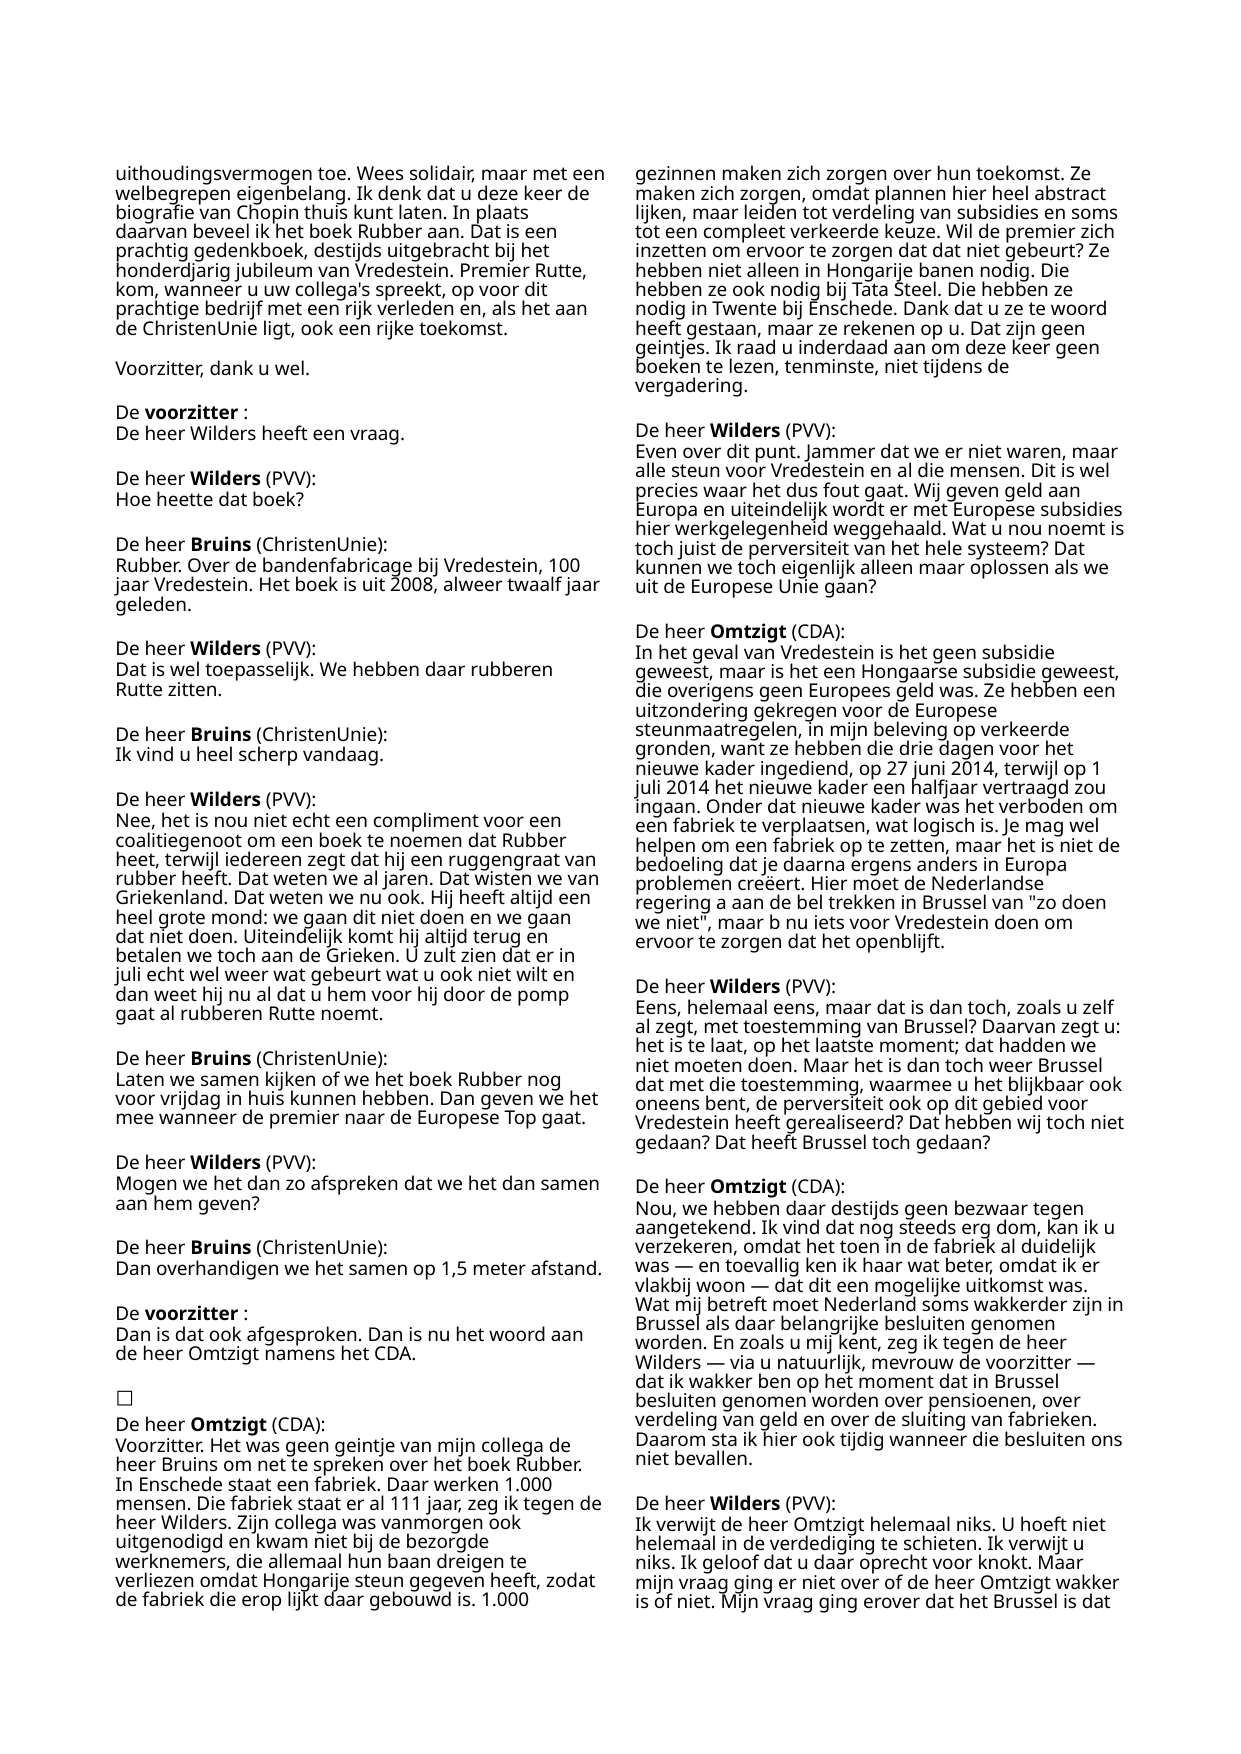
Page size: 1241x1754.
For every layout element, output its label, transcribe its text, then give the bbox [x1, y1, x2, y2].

text Mogen we het dan zo afspreken dat we het dan samen aan hem geven? [115, 1175, 605, 1214]
text Laten we samen kijken of we het boek Rubber nog voor vrijdag in huis kunnen hebben. Dan geven we het mee wanneer de premier naar de Europese Top gaat. [115, 1071, 605, 1129]
text Voorzitter. Het was geen geintje van mijn collega de heer Bruins om net te spreken over het boek Rubber. In Enschede staat een fabriek. Daar werken 1.000 mensen. Die fabriek staat er al 111 jaar, zeg ik tegen de heer Wilders. Zijn collega was vanmorgen ook uitgenodigd en kwam niet bij de bezorgde werknemers, die allemaal hun baan dreigen te verliezen omdat Hongarije steun gegeven heeft, zodat de fabriek die erop lijkt daar gebouwd is. 1.000 [115, 1437, 605, 1610]
text uithoudingsvermogen toe. Wees solidair, maar met een welbegrepen eigenbelang. Ik denk dat u deze keer de biografie van Chopin thuis kunt laten. In plaats daarvan beveel ik het boek Rubber aan. Dat is een prachtig gedenkboek, destijds uitgebracht bij het honderdjarig jubileum van Vredestein. Premier Rutte, kom, wanneer u uw collega's spreekt, op voor dit prachtige bedrijf met een rijk verleden en, als het aan de ChristenUnie ligt, ook een rijke toekomst. [115, 165, 605, 339]
text De heer Bruins (ChristenUnie): [115, 1045, 605, 1071]
text Ik vind u heel scherp vandaag. [115, 746, 605, 766]
text De heer Wilders (PVV): [635, 417, 1125, 443]
text Nou, we hebben daar destijds geen bezwaar tegen aangetekend. Ik vind dat nog steeds erg dom, kan ik u verzekeren, omdat het toen in de fabriek al duidelijk was — en toevallig ken ik haar wat beter, omdat ik er vlakbij woon — dat dit een mogelijke uitkomst was. Wat mij betreft moet Nederland soms wakkerder zijn in Brussel als daar belangrijke besluiten genomen worden. En zoals u mij kent, zeg ik tegen de heer Wilders — via u natuurlijk, mevrouw de voorzitter — dat ik wakker ben op het moment dat in Brussel besluiten genomen worden over pensioenen, over verdeling van geld en over de sluiting van fabrieken. Daarom sta ik hier ook tijdig wanneer die besluiten ons niet bevallen. [635, 1199, 1125, 1469]
text De voorzitter : [115, 399, 605, 425]
text De heer Omtzigt (CDA): [115, 1411, 605, 1437]
text De heer Wilders (PVV): [115, 465, 605, 491]
text De heer Wilders heeft een vraag. [115, 425, 605, 444]
text De voorzitter : [115, 1300, 605, 1326]
text De heer Omtzigt (CDA): [635, 1174, 1125, 1199]
text ⬜ [115, 1386, 605, 1411]
text Ik verwijt de heer Omtzigt helemaal niks. U hoeft niet helemaal in de verdediging te schieten. Ik verwijt u niks. Ik geloof dat u daar oprecht voor knokt. Maar mijn vraag ging er niet over of de heer Omtzigt wakker is of niet. Mijn vraag ging erover dat het Brussel is dat [635, 1516, 1125, 1612]
text Hoe heette dat boek? [115, 491, 605, 510]
text Nee, het is nou niet echt een compliment voor een coalitiegenoot om een boek te noemen dat Rubber heet, terwijl iedereen zegt dat hij een ruggengraat van rubber heeft. Dat weten we al jaren. Dat wisten we van Griekenland. Dat weten we nu ook. Hij heeft altijd een heel grote mond: we gaan dit niet doen en we gaan dat niet doen. Uiteindelijk komt hij altijd terug en betalen we toch aan de Grieken. U zult zien dat er in juli echt wel weer wat gebeurt wat u ook niet wilt en dan weet hij nu al dat u hem voor hij door de pomp gaat al rubberen Rutte noemt. [115, 812, 605, 1024]
text In het geval van Vredestein is het geen subsidie geweest, maar is het een Hongaarse subsidie geweest, die overigens geen Europees geld was. Ze hebben een uitzondering gekregen voor de Europese steunmaatregelen, in mijn beleving op verkeerde gronden, want ze hebben die drie dagen voor het nieuwe kader ingediend, op 27 juni 2014, terwijl op 1 juli 2014 het nieuwe kader een halfjaar vertraagd zou ingaan. Onder dat nieuwe kader was het verboden om een fabriek te verplaatsen, wat logisch is. Je mag wel helpen om een fabriek op te zetten, maar het is niet de bedoeling dat je daarna ergens anders in Europa problemen creëert. Hier moet de Nederlandse regering a aan de bel trekken in Brussel van "zo doen we niet", maar b nu iets voor Vredestein doen om ervoor te zorgen dat het openblijft. [635, 644, 1125, 952]
text De heer Wilders (PVV): [115, 1149, 605, 1175]
text Eens, helemaal eens, maar dat is dan toch, zoals u zelf al zegt, met toestemming van Brussel? Daarvan zegt u: het is te laat, op het laatste moment; dat hadden we niet moeten doen. Maar het is dan toch weer Brussel dat met die toestemming, waarmee u het blijkbaar ook oneens bent, de perversiteit ook op dit gebied voor Vredestein heeft gerealiseerd? Dat hebben wij toch niet gedaan? Dat heeft Brussel toch gedaan? [635, 999, 1125, 1153]
text De heer Bruins (ChristenUnie): [115, 531, 605, 557]
text Voorzitter, dank u wel. [115, 359, 605, 379]
text gezinnen maken zich zorgen over hun toekomst. Ze maken zich zorgen, omdat plannen hier heel abstract lijken, maar leiden tot verdeling van subsidies en soms tot een compleet verkeerde keuze. Wil de premier zich inzetten om ervoor te zorgen dat dat niet gebeurt? Ze hebben niet alleen in Hongarije banen nodig. Die hebben ze ook nodig bij Tata Steel. Die hebben ze nodig in Twente bij Enschede. Dank dat u ze te woord heeft gestaan, maar ze rekenen op u. Dat zijn geen geintjes. Ik raad u inderdaad aan om deze keer geen boeken te lezen, tenminste, niet tijdens de vergadering. [635, 165, 1125, 397]
text De heer Wilders (PVV): [115, 787, 605, 812]
text De heer Bruins (ChristenUnie): [115, 721, 605, 746]
text Rubber. Over de bandenfabricage bij Vredestein, 100 jaar Vredestein. Het boek is uit 2008, alweer twaalf jaar geleden. [115, 557, 605, 615]
text Dat is wel toepasselijk. We hebben daar rubberen Rutte zitten. [115, 661, 605, 700]
text De heer Wilders (PVV): [635, 973, 1125, 999]
text Even over dit punt. Jammer dat we er niet waren, maar alle steun voor Vredestein en al die mensen. Dit is wel precies waar het dus fout gaat. Wij geven geld aan Europa en uiteindelijk wordt er met Europese subsidies hier werkgelegenheid weggehaald. Wat u nou noemt is toch juist de perversiteit van het hele systeem? Dat kunnen we toch eigenlijk alleen maar oplossen als we uit de Europese Unie gaan? [635, 443, 1125, 597]
text De heer Wilders (PVV): [635, 1490, 1125, 1516]
text De heer Omtzigt (CDA): [635, 618, 1125, 644]
text Dan overhandigen we het samen op 1,5 meter afstand. [115, 1260, 605, 1279]
text De heer Wilders (PVV): [115, 636, 605, 661]
text Dan is dat ook afgesproken. Dan is nu het woord aan de heer Omtzigt namens het CDA. [115, 1326, 605, 1365]
text De heer Bruins (ChristenUnie): [115, 1234, 605, 1260]
